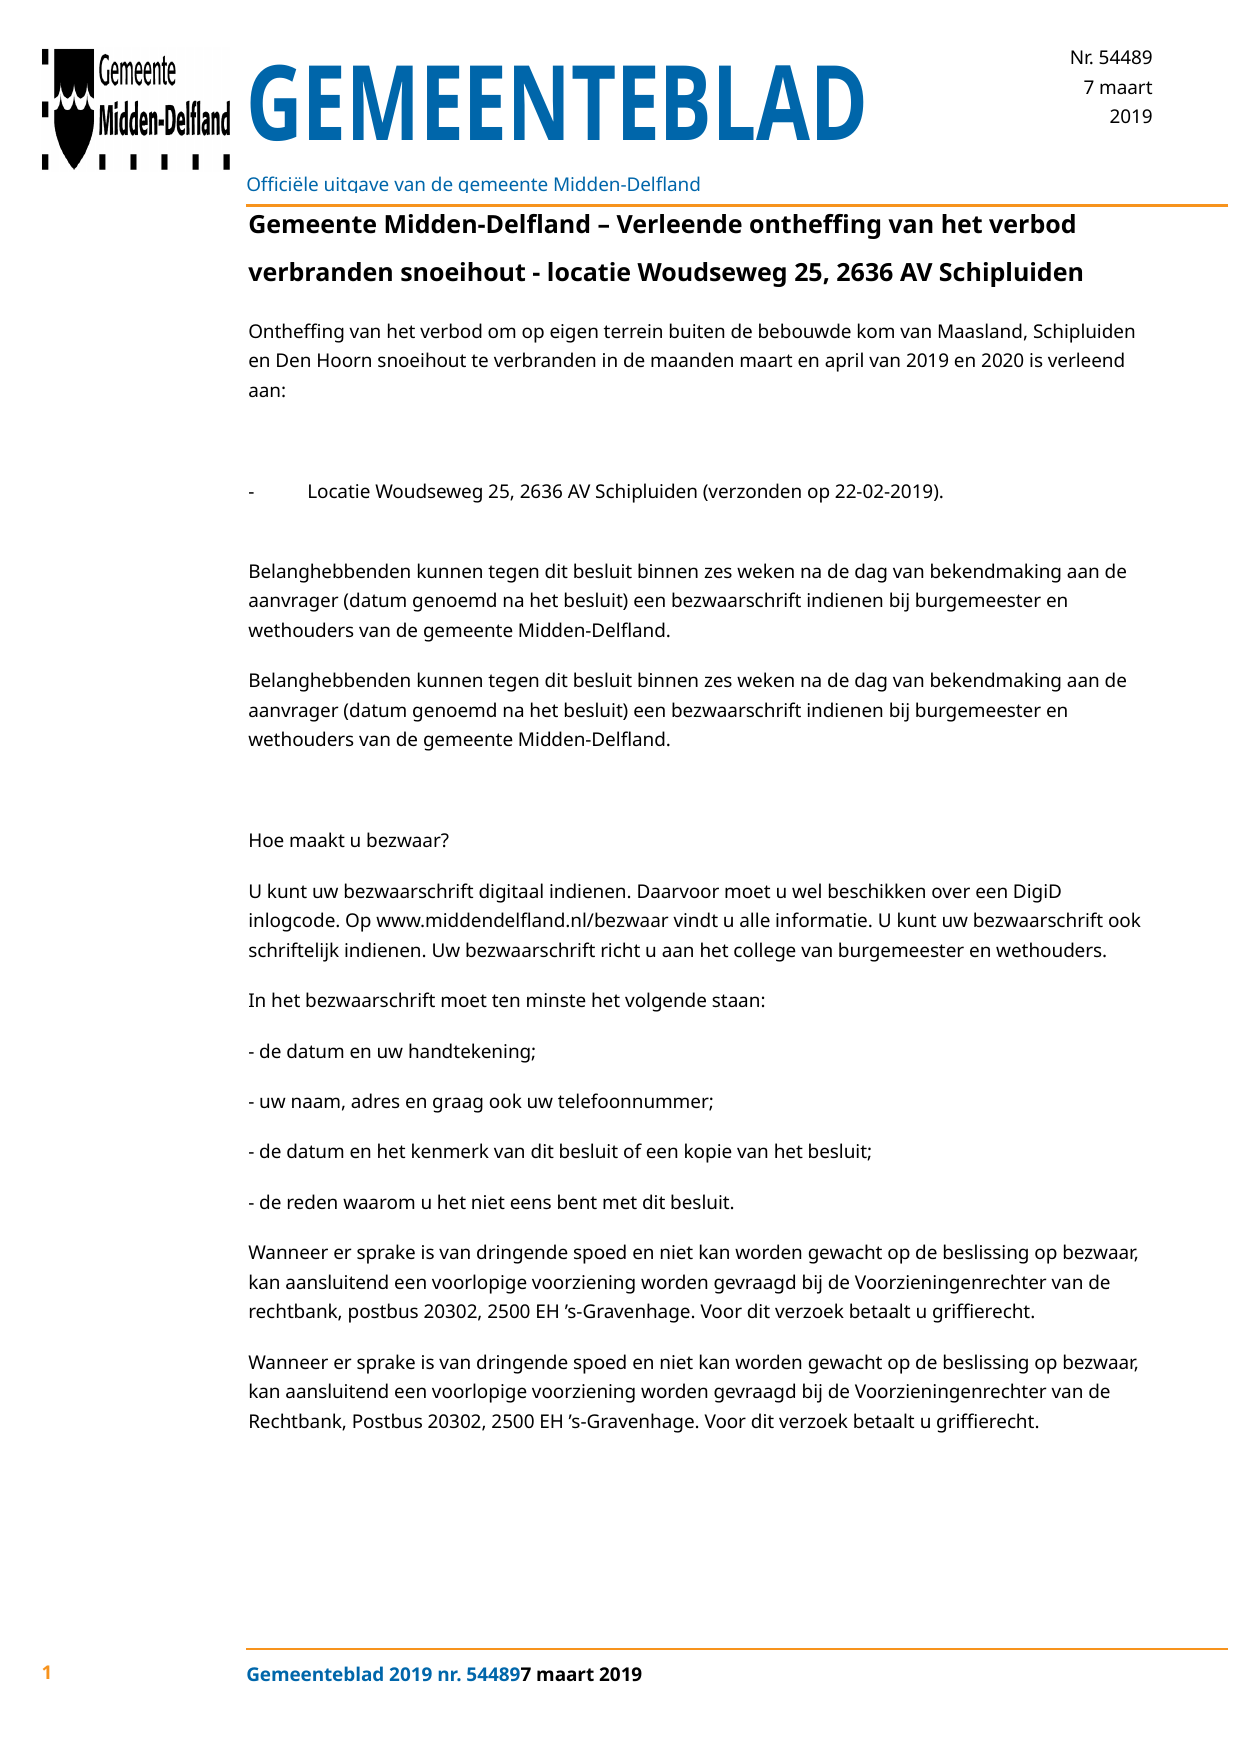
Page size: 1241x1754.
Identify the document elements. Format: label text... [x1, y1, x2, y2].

text U kunt uw bezwaarschrift digitaal indienen. Daarvoor moet u wel beschikken over een DigiD inlogcode. Op www.middendelfland.nl/bezwaar vindt u alle informatie. U kunt uw bezwaarschrift ook schriftelijk indienen. Uw bezwaarschrift richt u aan het college van burgemeester en wethouders. [248, 878, 1152, 963]
text Ontheffing van het verbod om op eigen terrein buiten de bebouwde kom van Maasland, Schipluiden en Den Hoorn snoeihout te verbranden in de maanden maart en april van 2019 en 2020 is verleend aan: [248, 318, 1152, 403]
picture [41, 47, 231, 172]
text ​ [248, 777, 1152, 803]
text In het bezwaarschrift moet ten minste het volgende staan: [248, 987, 1152, 1013]
text - de datum en het kenmerk van dit besluit of een kopie van het besluit; [248, 1139, 1152, 1164]
text Gemeente Midden-Delfland – Verleende ontheffing van het verbod verbranden snoeihout - locatie Woudseweg 25, 2636 AV Schipluiden [248, 207, 1152, 288]
text - de datum en uw handtekening; [248, 1038, 1152, 1064]
text Hoe maakt u bezwaar? [248, 827, 1152, 853]
text ​Wanneer er sprake is van dringende spoed en niet kan worden gewacht op de beslissing op bezwaar, kan aansluitend een voorlopige voorziening worden gevraagd bij de Voorzieningenrechter van de rechtbank, postbus 20302, 2500 EH ’s-Gravenhage. Voor dit verzoek betaalt u griffierecht. [248, 1239, 1152, 1324]
list Locatie Woudseweg 25, 2636 AV Schipluiden (verzonden op 22-02-2019). [248, 478, 1152, 504]
text Belanghebbenden kunnen tegen dit besluit binnen zes weken na de dag van bekendmaking aan de aanvrager (datum genoemd na het besluit) een bezwaarschrift indienen bij burgemeester en wethouders van de gemeente Midden-Delfland. [248, 667, 1152, 752]
text Belanghebbenden kunnen tegen dit besluit binnen zes weken na de dag van bekendmaking aan de aanvrager (datum genoemd na het besluit) een bezwaarschrift indienen bij burgemeester en wethouders van de gemeente Midden-Delfland. [248, 558, 1152, 643]
text Wanneer er sprake is van dringende spoed en niet kan worden gewacht op de beslissing op bezwaar, kan aansluitend een voorlopige voorziening worden gevraagd bij de Voorzieningenrechter van de Rechtbank, Postbus 20302, 2500 EH ’s-Gravenhage. Voor dit verzoek betaalt u griffierecht. [248, 1349, 1152, 1434]
text - uw naam, adres en graag ook uw telefoonnummer; [248, 1088, 1152, 1114]
text - de reden waarom u het niet eens bent met dit besluit. [248, 1189, 1152, 1215]
